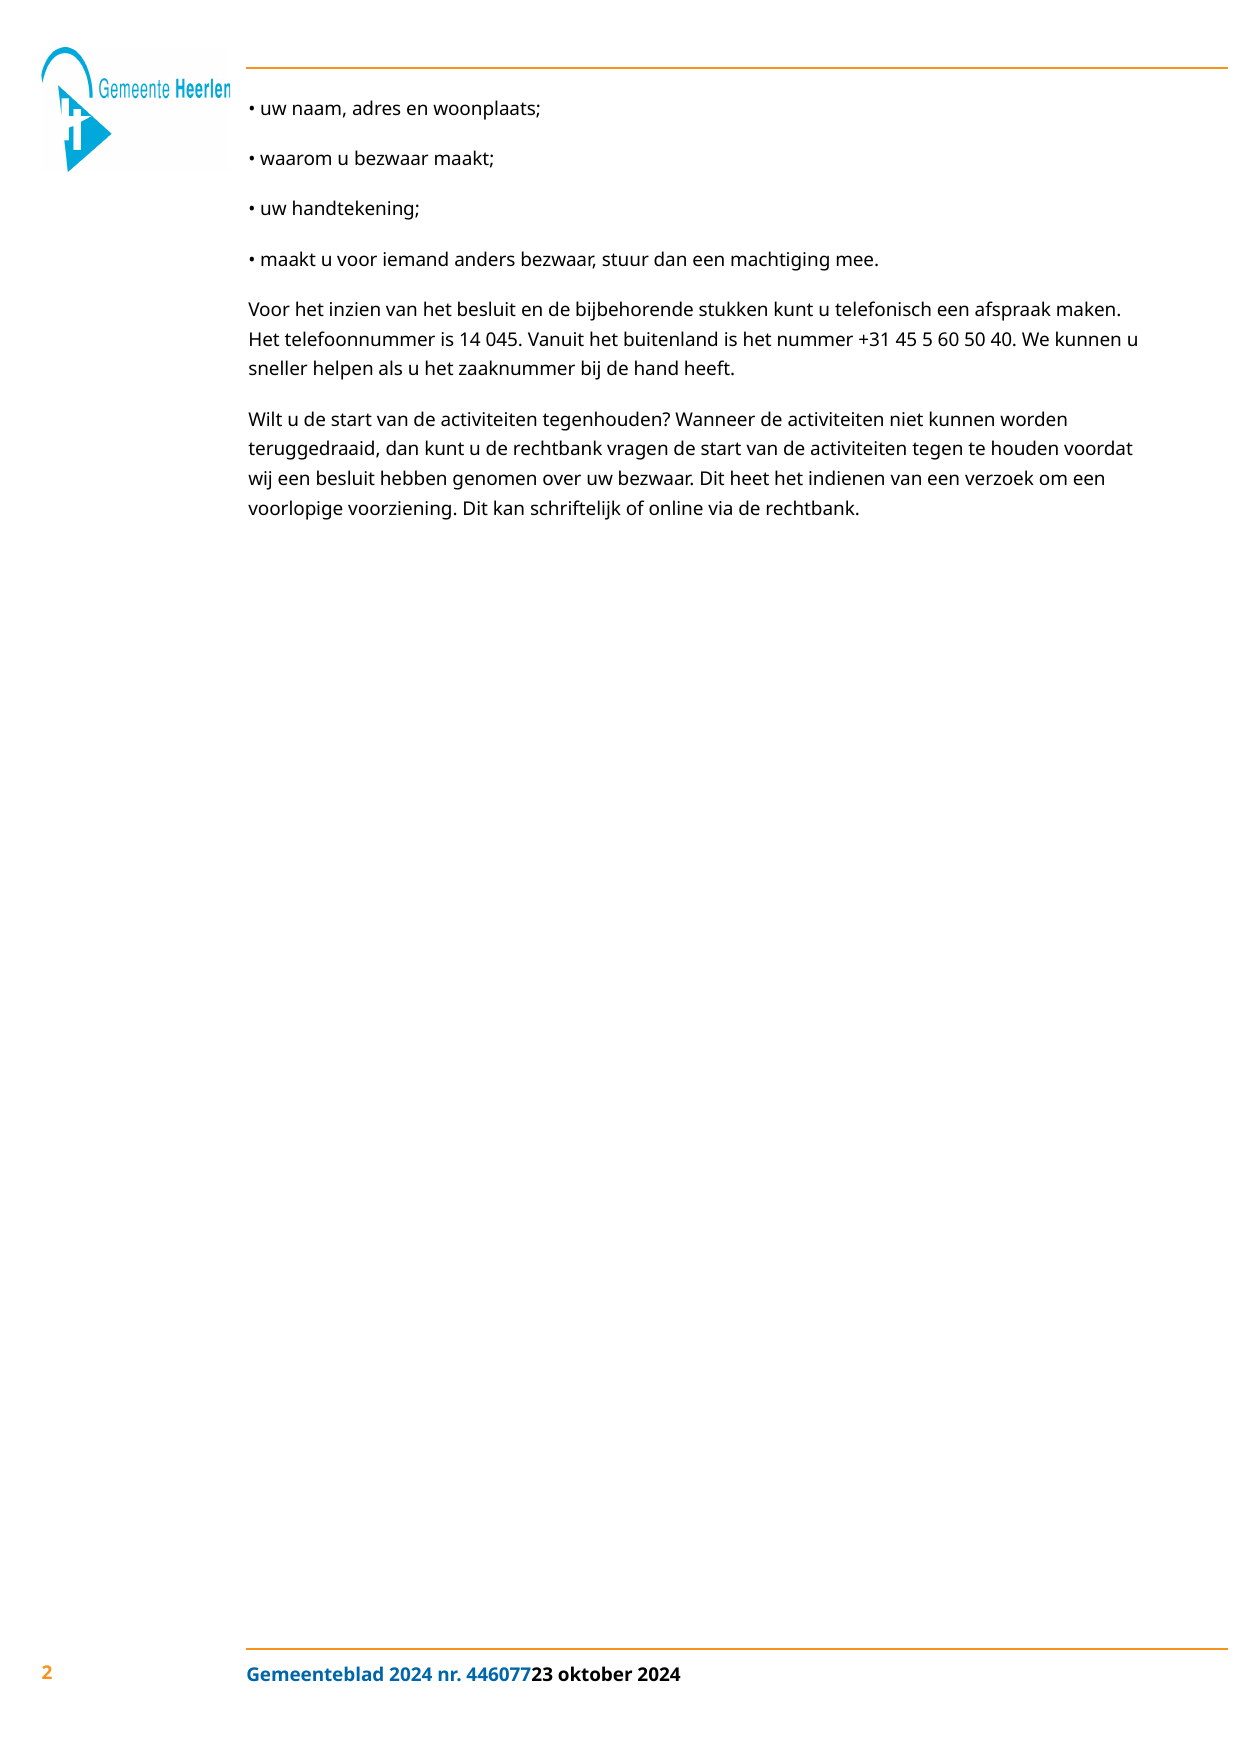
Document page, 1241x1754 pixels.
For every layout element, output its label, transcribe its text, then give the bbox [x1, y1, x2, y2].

text • uw naam, adres en woonplaats; [248, 95, 1152, 121]
text Wilt u de start van de activiteiten tegenhouden? Wanneer de activiteiten niet kunnen worden teruggedraaid, dan kunt u de rechtbank vragen de start van de activiteiten tegen te houden voordat wij een besluit hebben genomen over uw bezwaar. Dit heet het indienen van een verzoek om een voorlopige voorziening. Dit kan schriftelijk of online via de rechtbank. [248, 406, 1152, 521]
text • waarom u bezwaar maakt; [248, 145, 1152, 171]
text • maakt u voor iemand anders bezwaar, stuur dan een machtiging mee. [248, 246, 1152, 272]
picture [41, 47, 231, 172]
text Voor het inzien van het besluit en de bijbehorende stukken kunt u telefonisch een afspraak maken. Het telefoonnummer is 14 045. Vanuit het buitenland is het nummer +31 45 5 60 50 40. We kunnen u sneller helpen als u het zaaknummer bij de hand heeft. [248, 296, 1152, 381]
picture [41, 47, 59, 70]
text • uw handtekening; [248, 196, 1152, 221]
